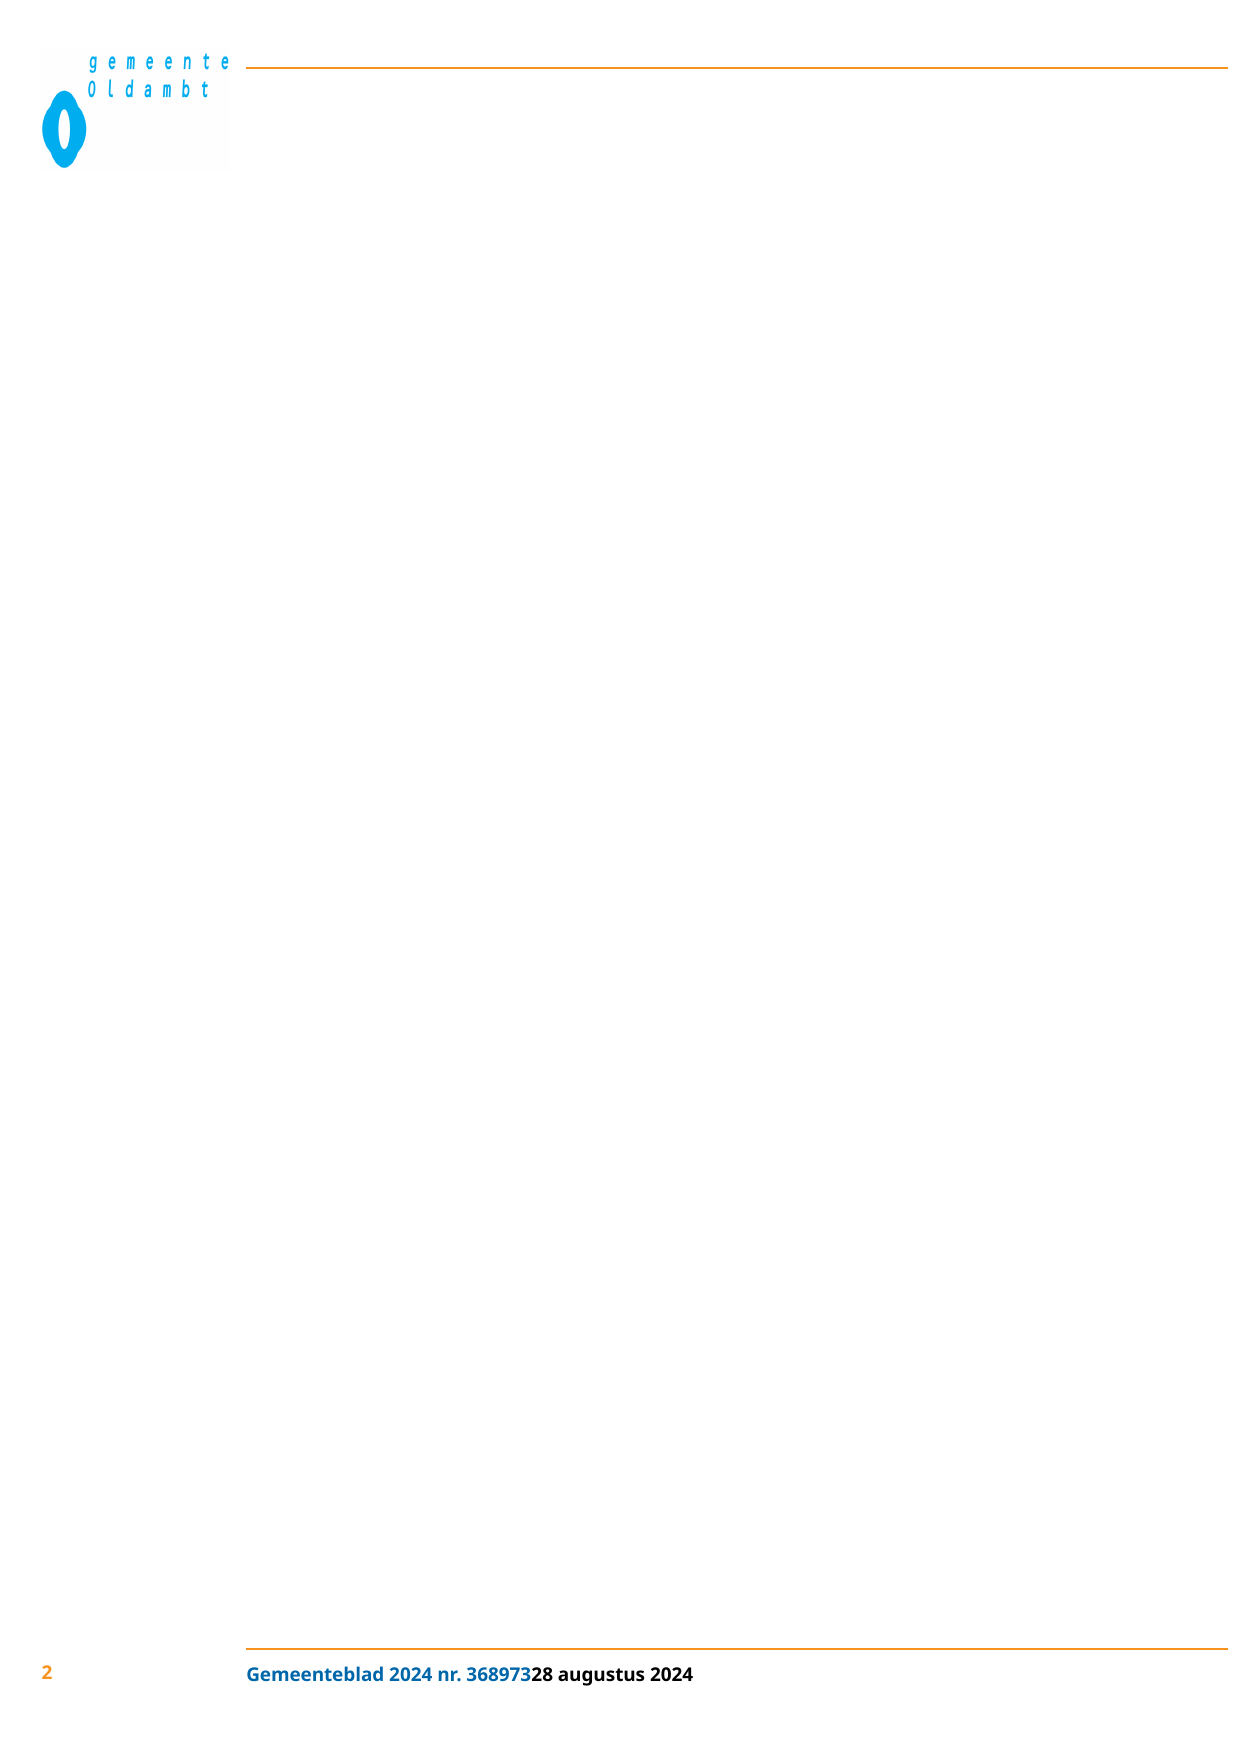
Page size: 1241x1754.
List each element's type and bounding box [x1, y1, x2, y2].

picture [41, 47, 231, 172]
